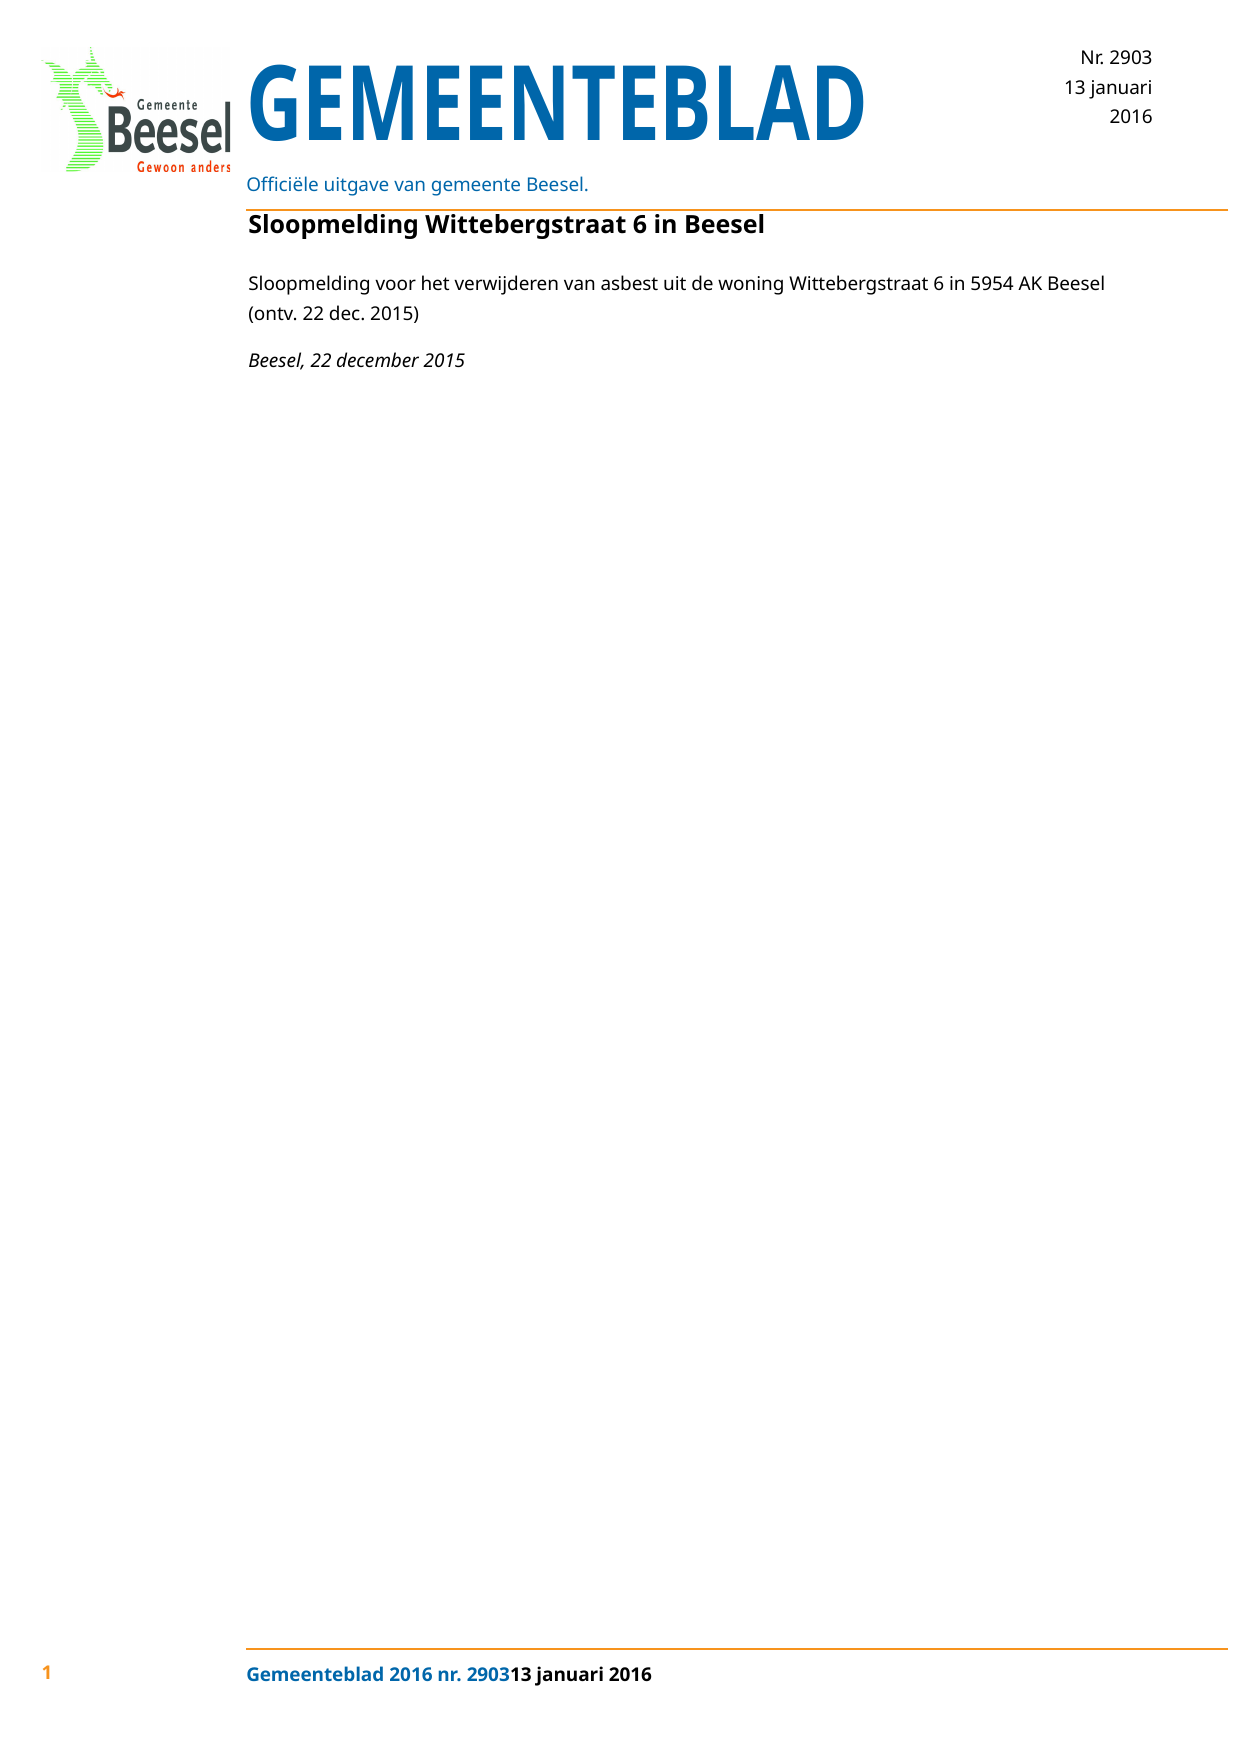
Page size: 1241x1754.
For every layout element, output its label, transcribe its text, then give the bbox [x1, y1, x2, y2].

text Beesel, 22 december 2015 [248, 348, 1152, 373]
text Sloopmelding voor het verwijderen van asbest uit de woning Wittebergstraat 6 in 5954 AK Beesel (ontv. 22 dec. 2015) [248, 270, 1152, 326]
text Sloopmelding Wittebergstraat 6 in Beesel [248, 211, 1152, 241]
picture [41, 47, 231, 172]
